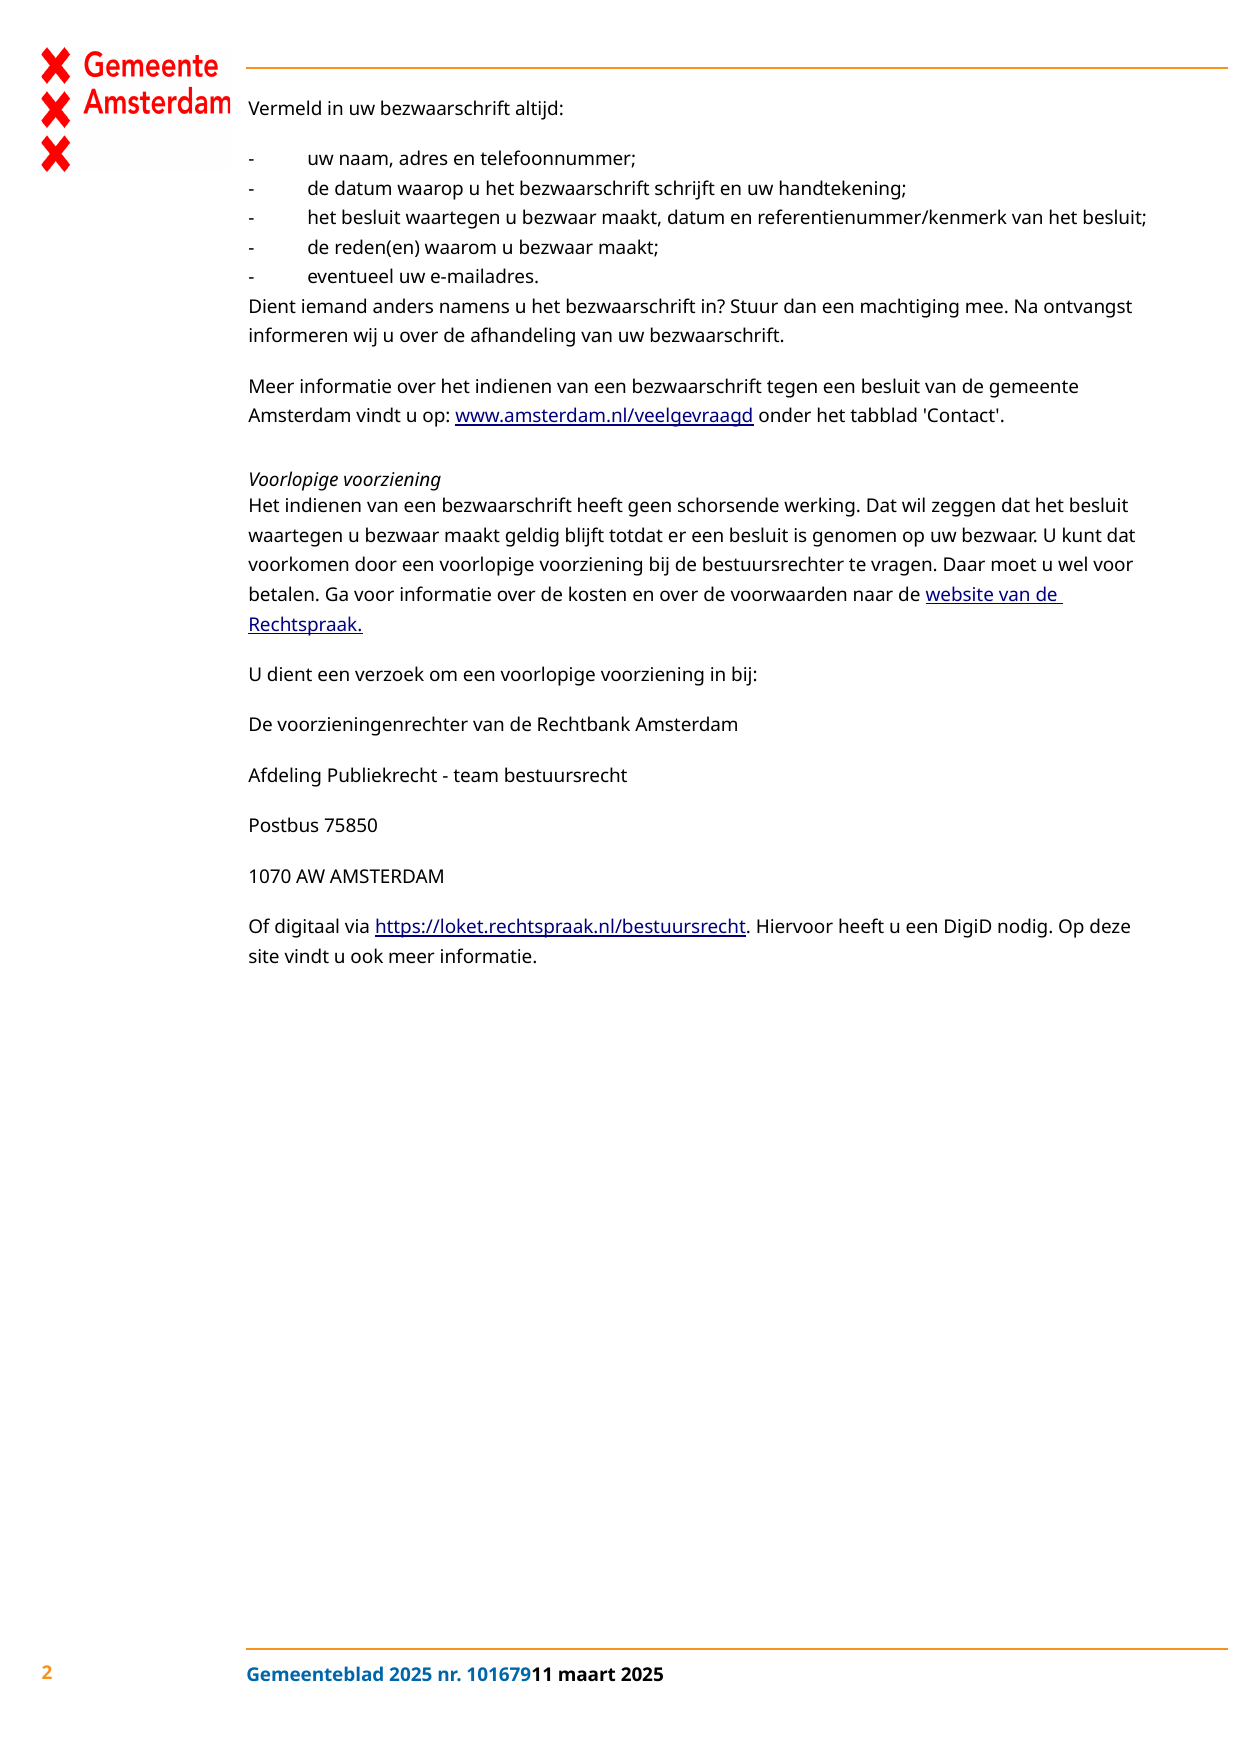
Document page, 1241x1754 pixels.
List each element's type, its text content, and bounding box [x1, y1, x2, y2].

text 1070 AW AMSTERDAM [248, 863, 1152, 888]
text Afdeling Publiekrecht - team bestuursrecht [248, 762, 1152, 788]
list eventueel uw e-mailadres. [248, 263, 1152, 289]
text Of digitaal via https://loket.rechtspraak.nl/bestuursrecht. Hiervoor heeft u een DigiD nodig. Op deze site vindt u ook meer informatie. [248, 913, 1152, 968]
text Vermeld in uw bezwaarschrift altijd: [248, 95, 1152, 121]
text De voorzieningenrechter van de Rechtbank Amsterdam [248, 712, 1152, 737]
list het besluit waartegen u bezwaar maakt, datum en referentienummer/kenmerk van het besluit; [248, 204, 1152, 230]
text U dient een verzoek om een voorlopige voorziening in bij: [248, 661, 1152, 687]
text Meer informatie over het indienen van een bezwaarschrift tegen een besluit van de gemeente Amsterdam vindt u op: www.amsterdam.nl/veelgevraagd onder het tabblad 'Contact'. [248, 373, 1152, 428]
list de datum waarop u het bezwaarschrift schrijft en uw handtekening; [248, 175, 1152, 201]
text Postbus 75850 [248, 812, 1152, 838]
text Het indienen van een bezwaarschrift heeft geen schorsende werking. Dat wil zeggen dat het besluit waartegen u bezwaar maakt geldig blijft totdat er een besluit is genomen op uw bezwaar. U kunt dat voorkomen door een voorlopige voorziening bij de bestuursrechter te vragen. Daar moet u wel voor betalen. Ga voor informatie over de kosten en over de voorwaarden naar de website van de Rechtspraak. [248, 492, 1152, 636]
picture [41, 47, 231, 172]
list de reden(en) waarom u bezwaar maakt; [248, 234, 1152, 260]
text Dient iemand anders namens u het bezwaarschrift in? Stuur dan een machtiging mee. Na ontvangst informeren wij u over de afhandeling van uw bezwaarschrift. [248, 293, 1152, 348]
text Voorlopige voorziening [248, 467, 1152, 492]
list uw naam, adres en telefoonnummer; [248, 145, 1152, 171]
